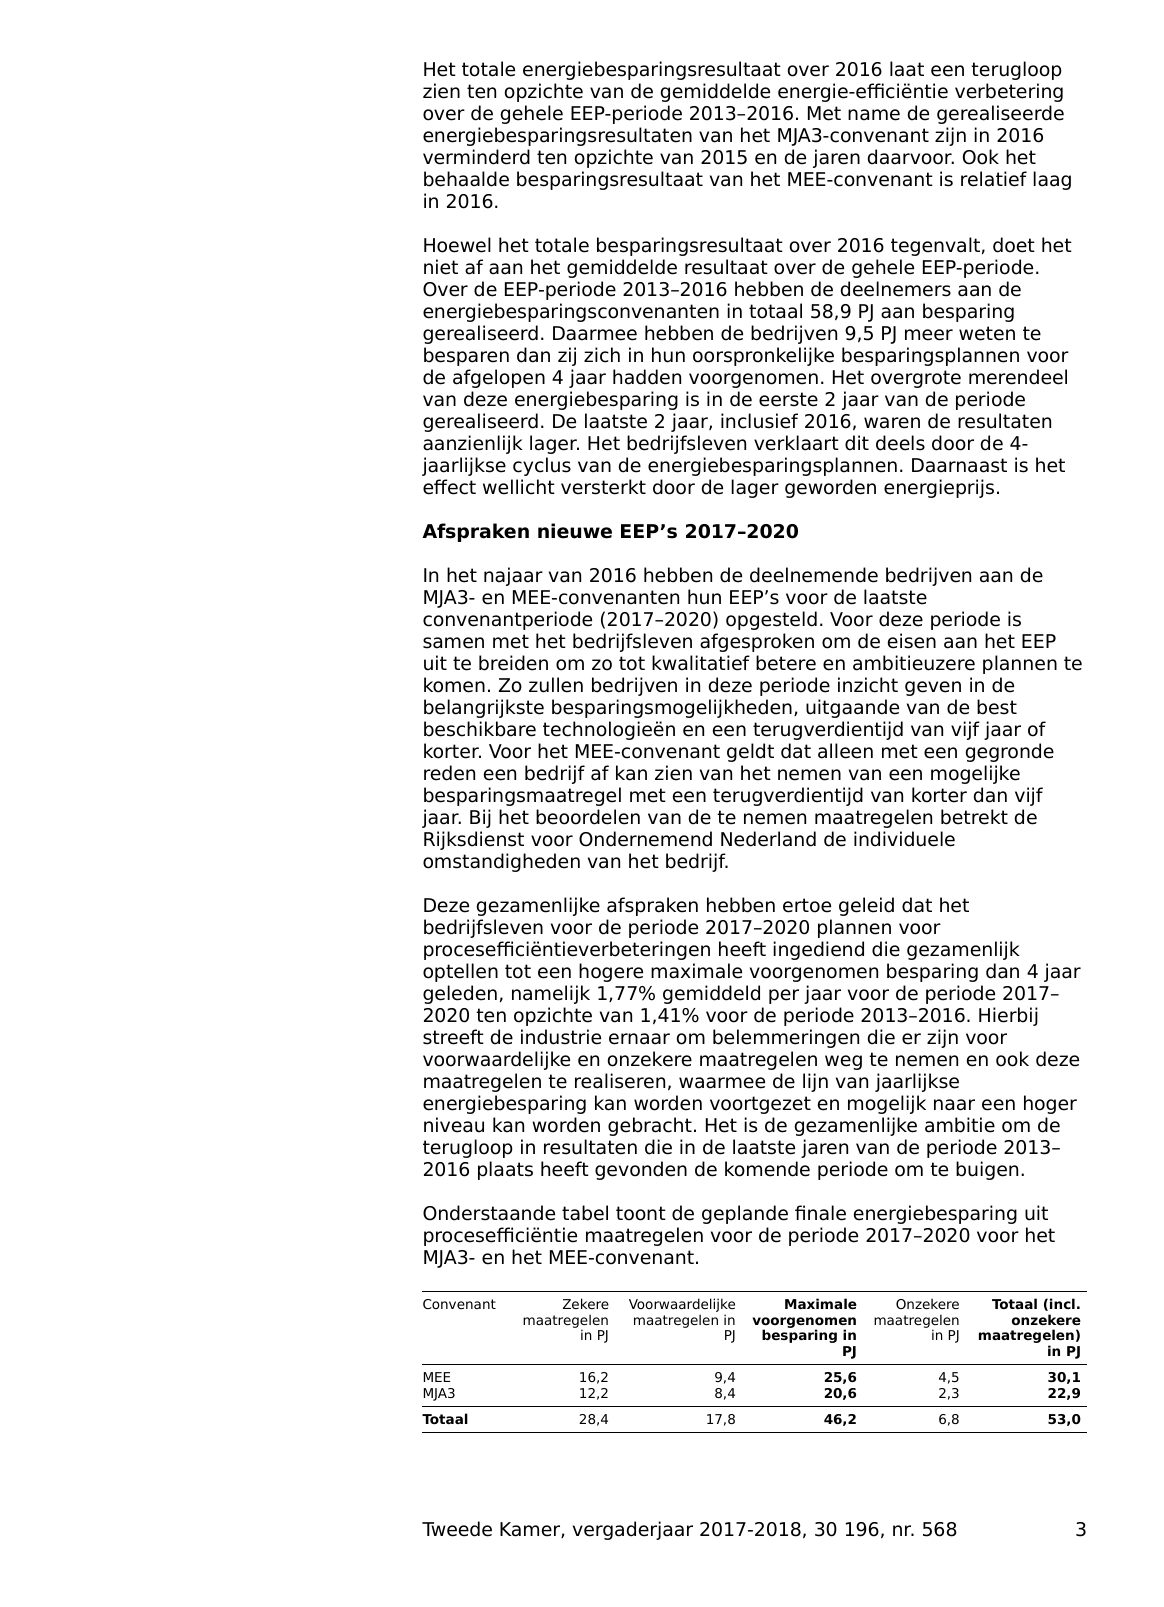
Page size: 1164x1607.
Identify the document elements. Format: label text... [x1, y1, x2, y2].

text Hoewel het totale besparingsresultaat over 2016 tegenvalt, doet het niet af aan het gemiddelde resultaat over de gehele EEP-periode. Over de EEP-periode 2013–2016 hebben de deelnemers aan de energiebesparingsconvenanten in totaal 58,9 PJ aan besparing gerealiseerd. Daarmee hebben de bedrijven 9,5 PJ meer weten te besparen dan zij zich in hun oorspronkelijke besparingsplannen voor de afgelopen 4 jaar hadden voorgenomen. Het overgrote merendeel van deze energiebesparing is in de eerste 2 jaar van de periode gerealiseerd. De laatste 2 jaar, inclusief 2016, waren de resultaten aanzienlijk lager. Het bedrijfsleven verklaart dit deels door de 4-jaarlijkse cyclus van de energiebesparingsplannen. Daarnaast is het effect wellicht versterkt door de lager geworden energieprijs. [422, 235, 1087, 499]
subtitle Afspraken nieuwe EEP’s 2017–2020 [422, 521, 1087, 543]
table_cell 53,0 [965, 1407, 1087, 1432]
table_cell 4,5 [863, 1365, 965, 1386]
table_cell 30,1 [965, 1365, 1087, 1386]
text Onderstaande tabel toont de geplande finale energiebesparing uit procesefficiëntie maatregelen voor de periode 2017–2020 voor het MJA3- en het MEE-convenant. [422, 1203, 1087, 1269]
table_cell 22,9 [965, 1386, 1087, 1406]
table_cell 2,3 [863, 1386, 965, 1406]
table_cell 6,8 [863, 1407, 965, 1432]
table_cell 12,2 [512, 1386, 615, 1406]
table_cell 17,8 [615, 1407, 742, 1432]
text Het totale energiebesparingsresultaat over 2016 laat een terugloop zien ten opzichte van de gemiddelde energie-efficiëntie verbetering over de gehele EEP-periode 2013–2016. Met name de gerealiseerde energiebesparingsresultaten van het MJA3-convenant zijn in 2016 verminderd ten opzichte van 2015 en de jaren daarvoor. Ook het behaalde besparingsresultaat van het MEE-convenant is relatief laag in 2016. [422, 59, 1087, 213]
table_cell MEE [422, 1365, 512, 1386]
table_cell 8,4 [615, 1386, 742, 1406]
table_cell 25,6 [742, 1365, 863, 1386]
text Deze gezamenlijke afspraken hebben ertoe geleid dat het bedrijfsleven voor de periode 2017–2020 plannen voor procesefficiëntieverbeteringen heeft ingediend die gezamenlijk optellen tot een hogere maximale voorgenomen besparing dan 4 jaar geleden, namelijk 1,77% gemiddeld per jaar voor de periode 2017–2020 ten opzichte van 1,41% voor de periode 2013–2016. Hierbij streeft de industrie ernaar om belemmeringen die er zijn voor voorwaardelijke en onzekere maatregelen weg te nemen en ook deze maatregelen te realiseren, waarmee de lijn van jaarlijkse energiebesparing kan worden voortgezet en mogelijk naar een hoger niveau kan worden gebracht. Het is de gezamenlijke ambitie om de terugloop in resultaten die in de laatste jaren van de periode 2013–2016 plaats heeft gevonden de komende periode om te buigen. [422, 895, 1087, 1181]
table_cell 28,4 [512, 1407, 615, 1432]
table_cell 46,2 [742, 1407, 863, 1432]
text In het najaar van 2016 hebben de deelnemende bedrijven aan de MJA3- en MEE-convenanten hun EEP’s voor de laatste convenantperiode (2017–2020) opgesteld. Voor deze periode is samen met het bedrijfsleven afgesproken om de eisen aan het EEP uit te breiden om zo tot kwalitatief betere en ambitieuzere plannen te komen. Zo zullen bedrijven in deze periode inzicht geven in de belangrijkste besparingsmogelijkheden, uitgaande van de best beschikbare technologieën en een terugverdientijd van vijf jaar of korter. Voor het MEE-convenant geldt dat alleen met een gegronde reden een bedrijf af kan zien van het nemen van een mogelijke besparingsmaatregel met een terugverdientijd van korter dan vijf jaar. Bij het beoordelen van de te nemen maatregelen betrekt de Rijksdienst voor Ondernemend Nederland de individuele omstandigheden van het bedrijf. [422, 565, 1087, 873]
table_header Convenant [422, 1292, 512, 1364]
table_cell Totaal [422, 1407, 512, 1432]
table_header Voorwaardelijke maatregelen in PJ [615, 1292, 742, 1364]
table_header Totaal (incl. onzekere maatregelen) in PJ [965, 1292, 1087, 1364]
table_header Onzekere maatregelen in PJ [863, 1292, 965, 1364]
table_cell 9,4 [615, 1365, 742, 1386]
table_header Maximale voorgenomen besparing in PJ [742, 1292, 863, 1364]
table_header Zekere maatregelen in PJ [512, 1292, 615, 1364]
table_cell 16,2 [512, 1365, 615, 1386]
table_cell MJA3 [422, 1386, 512, 1406]
table_cell 20,6 [742, 1386, 863, 1406]
